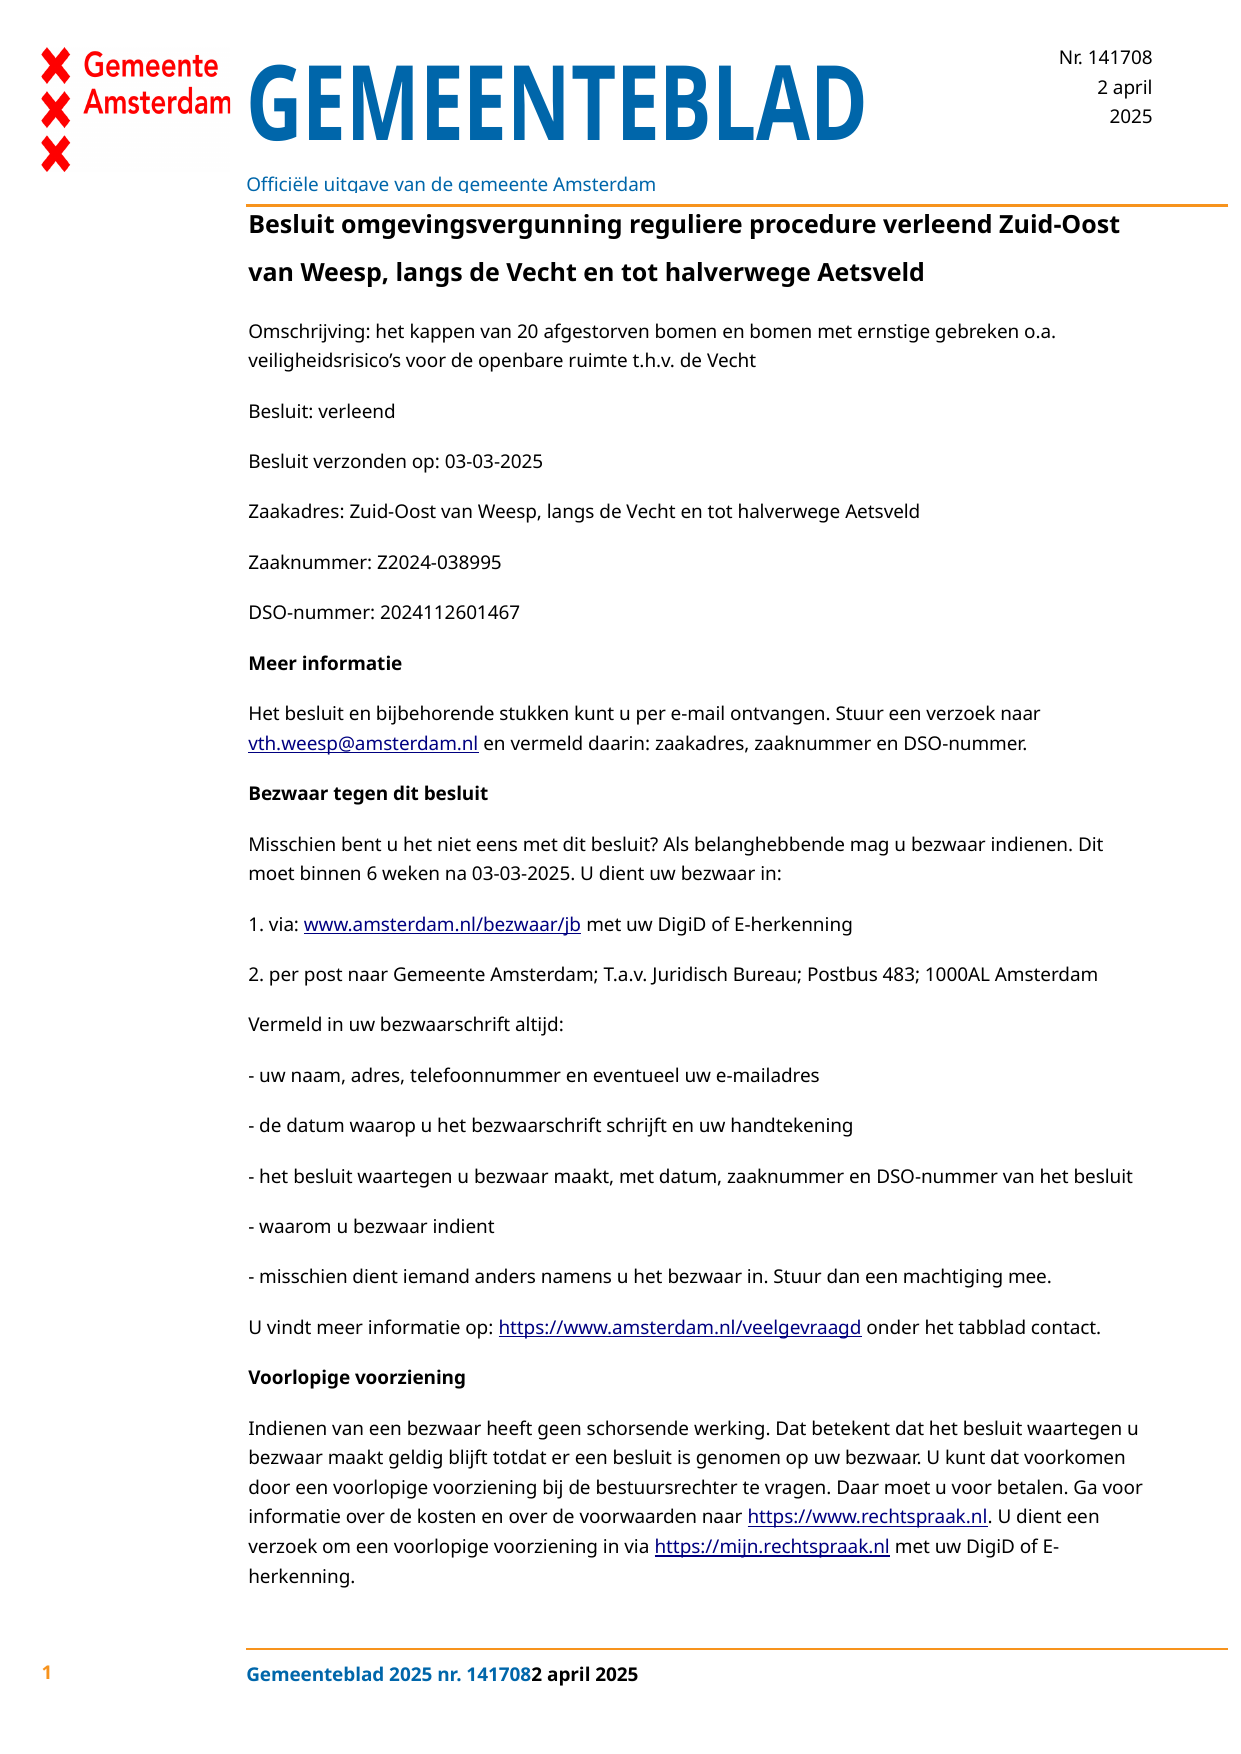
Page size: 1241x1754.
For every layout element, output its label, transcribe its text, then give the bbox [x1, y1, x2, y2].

text Het besluit en bijbehorende stukken kunt u per e-mail ontvangen. Stuur een verzoek naar vth.weesp@amsterdam.nl en vermeld daarin: zaakadres, zaaknummer en DSO-nummer. [248, 700, 1152, 756]
text Besluit verzonden op: 03-03-2025 [248, 448, 1152, 474]
text Zaaknummer: Z2024-038995 [248, 549, 1152, 575]
text - waarom u bezwaar indient [248, 1213, 1152, 1239]
text Bezwaar tegen dit besluit [248, 780, 1152, 806]
text Omschrijving: het kappen van 20 afgestorven bomen en bomen met ernstige gebreken o.a. veiligheidsrisico’s voor de openbare ruimte t.h.v. de Vecht [248, 318, 1152, 373]
text Besluit omgevingsvergunning reguliere procedure verleend Zuid-Oost van Weesp, langs de Vecht en tot halverwege Aetsveld [248, 207, 1152, 288]
text - de datum waarop u het bezwaarschrift schrijft en uw handtekening [248, 1112, 1152, 1138]
text Voorlopige voorziening [248, 1364, 1152, 1390]
text Besluit: verleend [248, 398, 1152, 424]
text Zaakadres: Zuid-Oost van Weesp, langs de Vecht en tot halverwege Aetsveld [248, 499, 1152, 524]
text DSO-nummer: 2024112601467 [248, 599, 1152, 625]
text - het besluit waartegen u bezwaar maakt, met datum, zaaknummer en DSO-nummer van het besluit [248, 1163, 1152, 1189]
text Vermeld in uw bezwaarschrift altijd: [248, 1012, 1152, 1037]
text - misschien dient iemand anders namens u het bezwaar in. Stuur dan een machtiging mee. [248, 1264, 1152, 1289]
picture [41, 47, 231, 172]
text Misschien bent u het niet eens met dit besluit? Als belanghebbende mag u bezwaar indienen. Dit moet binnen 6 weken na 03-03-2025. U dient uw bezwaar in: [248, 831, 1152, 886]
text Meer informatie [248, 650, 1152, 676]
text 1. via: www.amsterdam.nl/bezwaar/jb met uw DigiD of E-herkenning [248, 911, 1152, 937]
text 2. per post naar Gemeente Amsterdam; T.a.v. Juridisch Bureau; Postbus 483; 1000AL Amsterdam [248, 961, 1152, 987]
text U vindt meer informatie op: https://www.amsterdam.nl/veelgevraagd onder het tabblad contact. [248, 1314, 1152, 1340]
text - uw naam, adres, telefoonnummer en eventueel uw e-mailadres [248, 1062, 1152, 1088]
text Indienen van een bezwaar heeft geen schorsende werking. Dat betekent dat het besluit waartegen u bezwaar maakt geldig blijft totdat er een besluit is genomen op uw bezwaar. U kunt dat voorkomen door een voorlopige voorziening bij de bestuursrechter te vragen. Daar moet u voor betalen. Ga voor informatie over de kosten en over de voorwaarden naar https://www.rechtspraak.nl. U dient een verzoek om een voorlopige voorziening in via https://mijn.rechtspraak.nl met uw DigiD of E-herkenning. [248, 1415, 1152, 1589]
